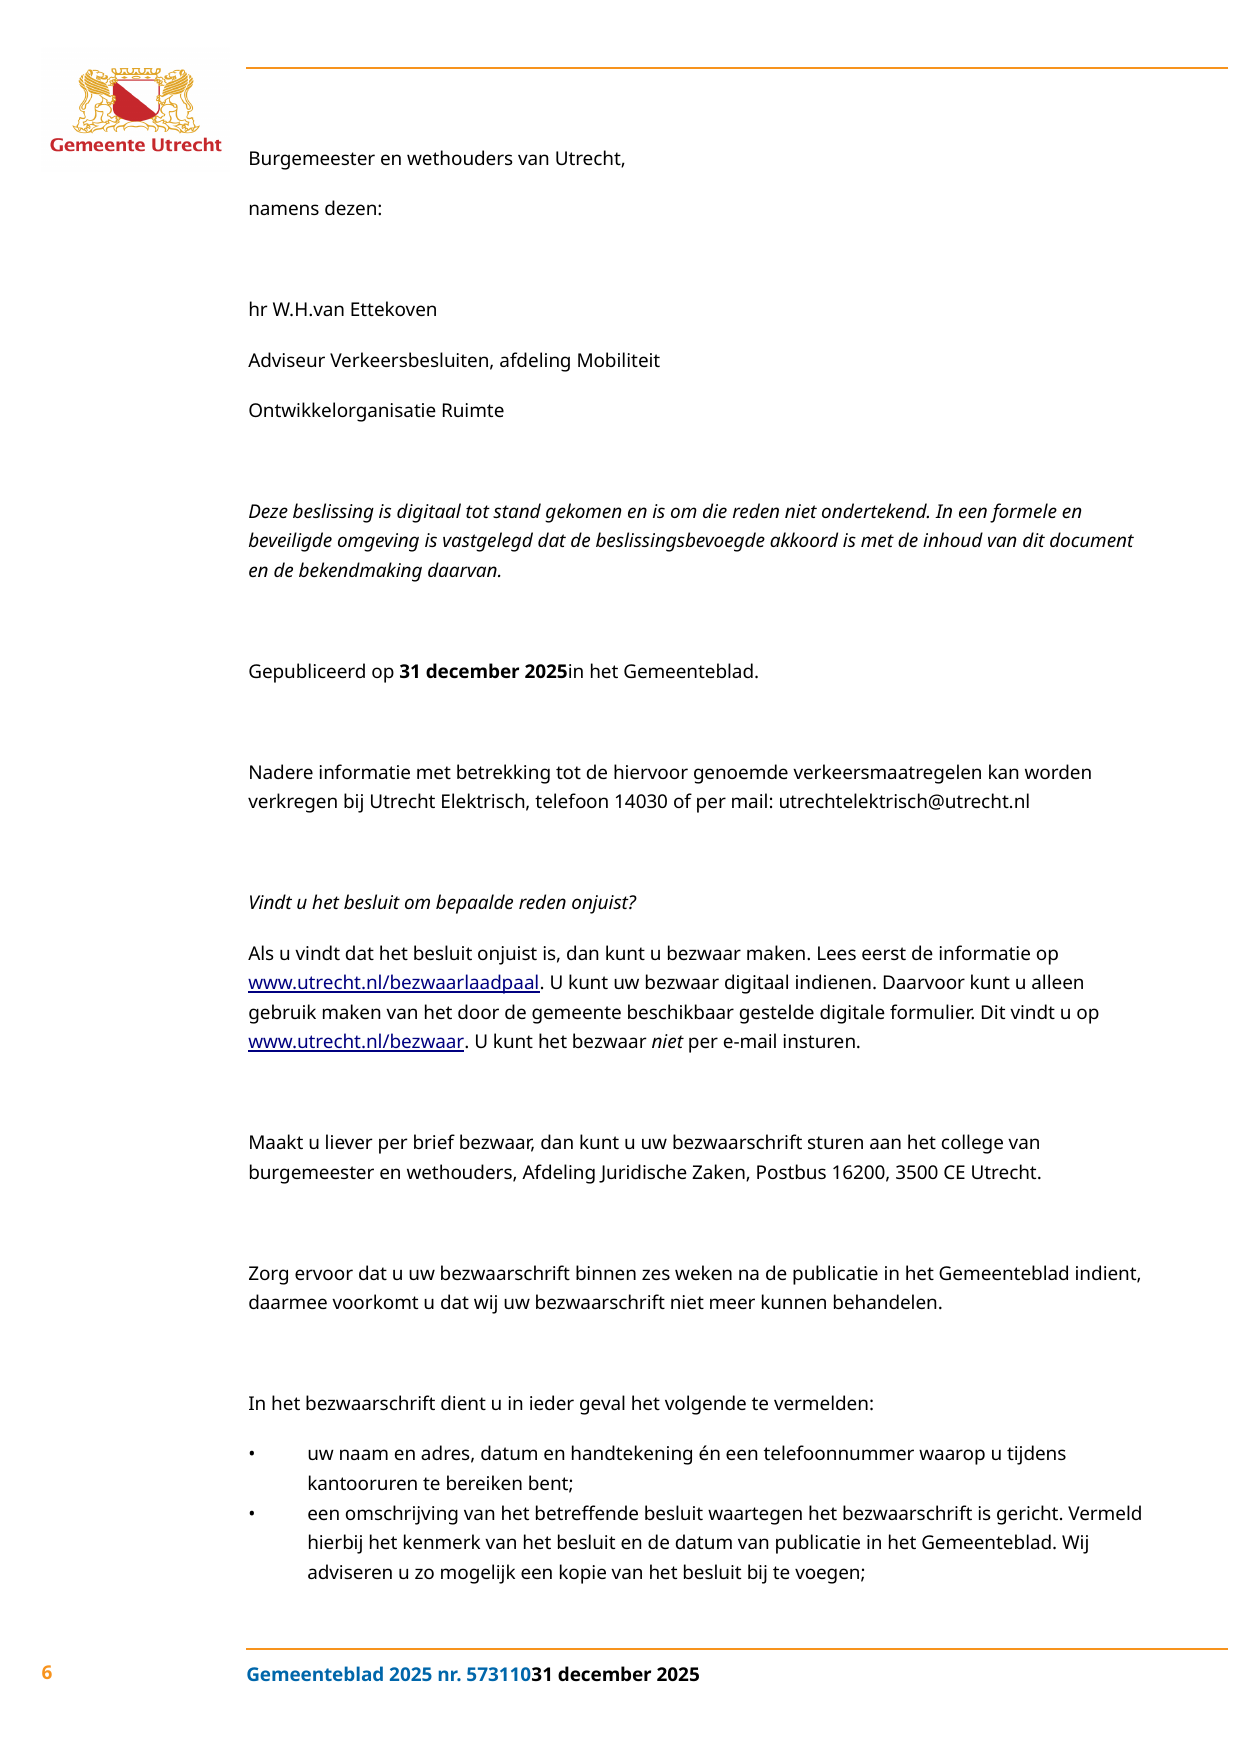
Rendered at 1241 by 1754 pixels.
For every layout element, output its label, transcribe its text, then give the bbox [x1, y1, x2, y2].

text Als u vindt dat het besluit onjuist is, dan kunt u bezwaar maken. Lees eerst de informatie op www.utrecht.nl/bezwaarlaadpaal. U kunt uw bezwaar digitaal indienen. Daarvoor kunt u alleen gebruik maken van het door de gemeente beschikbaar gestelde digitale formulier. Dit vindt u op www.utrecht.nl/bezwaar. U kunt het bezwaar niet per e-mail insturen. [248, 940, 1152, 1054]
text Nadere informatie met betrekking tot de hiervoor genoemde verkeersmaatregelen kan worden verkregen bij Utrecht Elektrisch, telefoon 14030 of per mail: utrechtelektrisch@utrecht.nl [248, 759, 1152, 814]
text namens dezen: [248, 196, 1152, 221]
text hr W.H.van Ettekoven [248, 296, 1152, 322]
text Deze beslissing is digitaal tot stand gekomen en is om die reden niet ondertekend. In een formele en beveiligde omgeving is vastgelegd dat de beslissingsbevoegde akkoord is met de inhoud van dit document en de bekendmaking daarvan. [248, 498, 1152, 583]
text Zorg ervoor dat u uw bezwaarschrift binnen zes weken na de publicatie in het Gemeenteblad indient, daarmee voorkomt u dat wij uw bezwaarschrift niet meer kunnen behandelen. [248, 1260, 1152, 1315]
text Ontwikkelorganisatie Ruimte [248, 397, 1152, 423]
text In het bezwaarschrift dient u in ieder geval het volgende te vermelden: [248, 1390, 1152, 1416]
text Vindt u het besluit om bepaalde reden onjuist? [248, 889, 1152, 915]
list uw naam en adres, datum en handtekening én een telefoonnummer waarop u tijdens kantooruren te bereiken bent; [248, 1441, 1152, 1496]
picture [41, 47, 231, 172]
text Burgemeester en wethouders van Utrecht, [248, 145, 1152, 171]
text Maakt u liever per brief bezwaar, dan kunt u uw bezwaarschrift sturen aan het college van burgemeester en wethouders, Afdeling Juridische Zaken, Postbus 16200, 3500 CE Utrecht. [248, 1129, 1152, 1185]
text Adviseur Verkeersbesluiten, afdeling Mobiliteit [248, 347, 1152, 373]
list een omschrijving van het betreffende besluit waartegen het bezwaarschrift is gericht. Vermeld hierbij het kenmerk van het besluit en de datum van publicatie in het Gemeenteblad. Wij adviseren u zo mogelijk een kopie van het besluit bij te voegen; [248, 1500, 1152, 1585]
text Gepubliceerd op 31 december 2025in het Gemeenteblad. [248, 658, 1152, 684]
